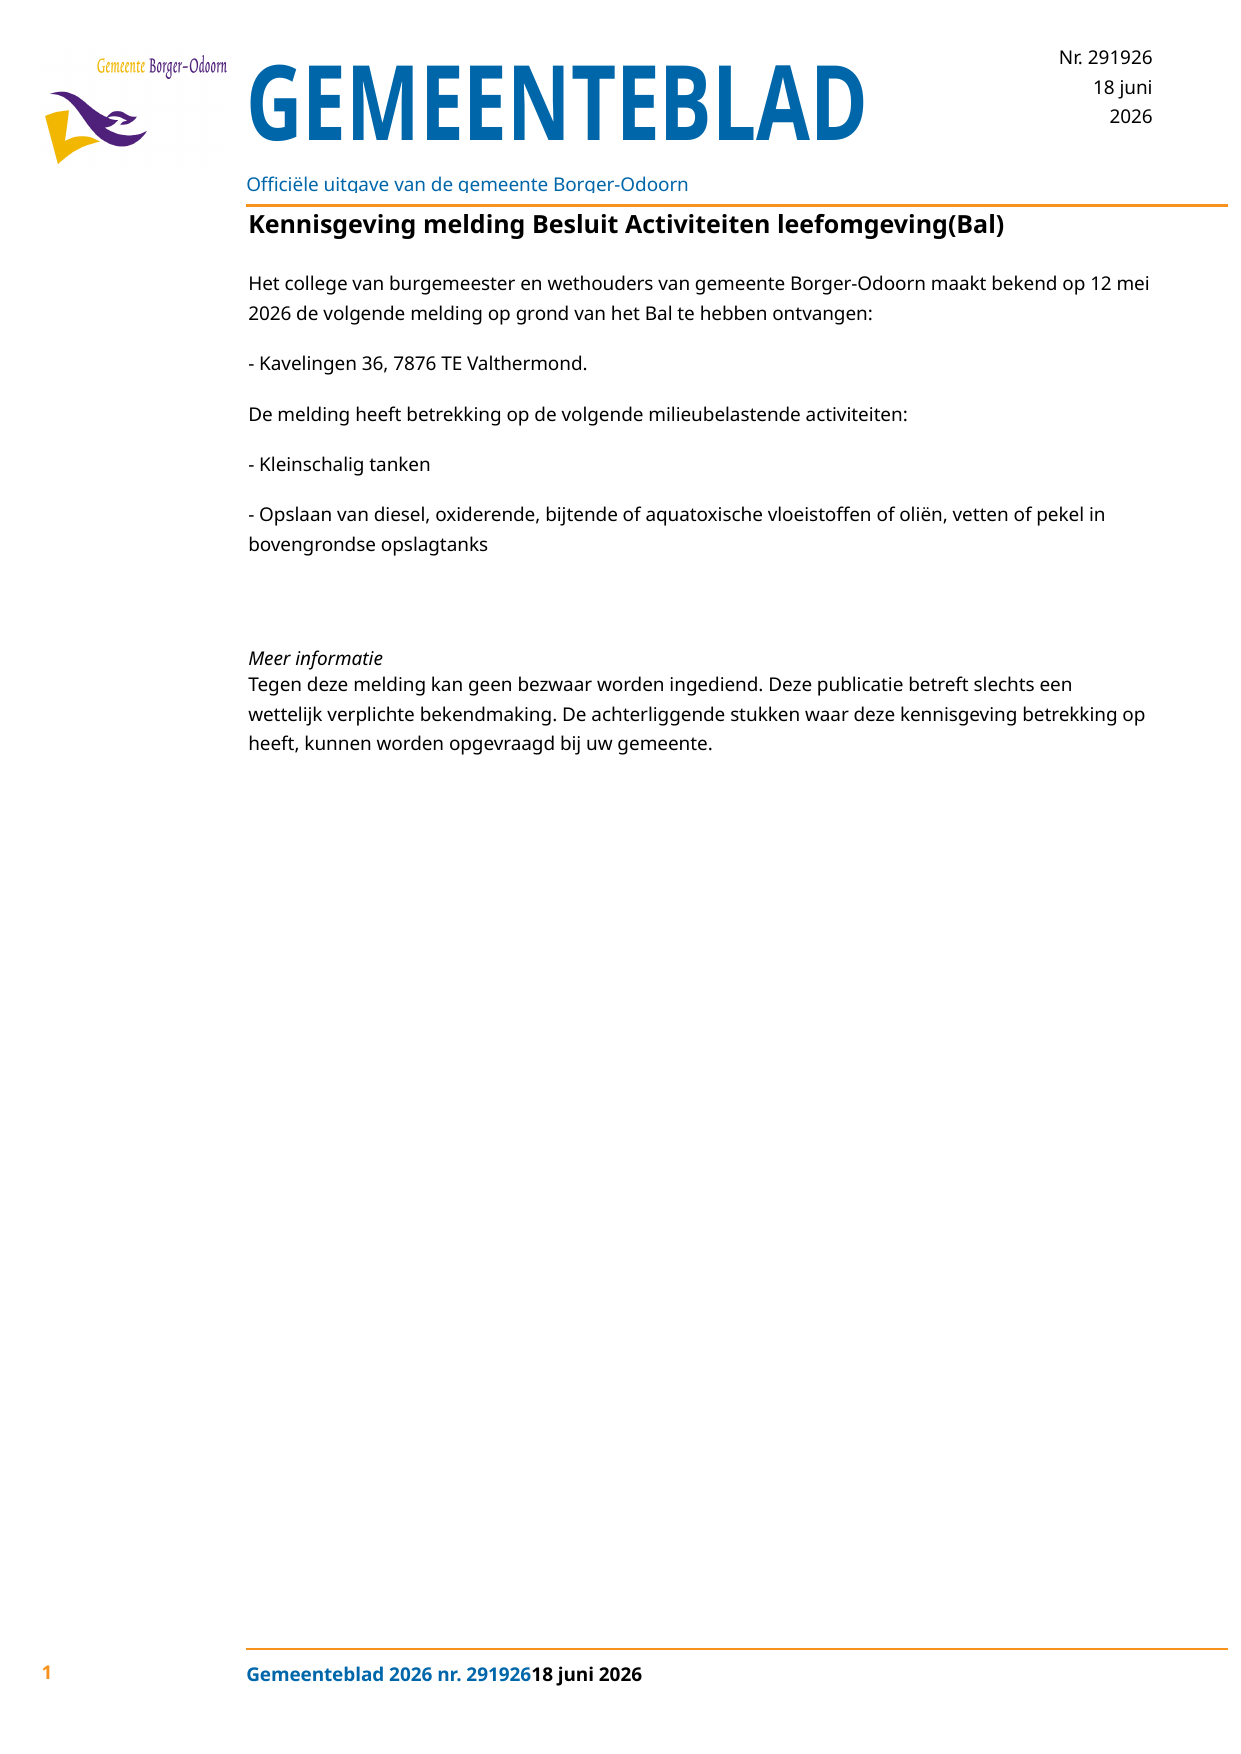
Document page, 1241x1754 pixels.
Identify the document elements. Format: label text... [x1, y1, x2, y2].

text - Kleinschalig tanken [248, 451, 1152, 477]
text - Kavelingen 36, 7876 TE Valthermond. [248, 350, 1152, 376]
text Het college van burgemeester en wethouders van gemeente Borger-Odoorn maakt bekend op 12 mei 2026 de volgende melding op grond van het Bal te hebben ontvangen: [248, 270, 1152, 326]
text - Opslaan van diesel, oxiderende, bijtende of aquatoxische vloeistoffen of oliën, vetten of pekel in bovengrondse opslagtanks [248, 502, 1152, 557]
text Meer informatie [248, 646, 1152, 671]
text Tegen deze melding kan geen bezwaar worden ingediend. Deze publicatie betreft slechts een wettelijk verplichte bekendmaking. De achterliggende stukken waar deze kennisgeving betrekking op heeft, kunnen worden opgevraagd bij uw gemeente. [248, 671, 1152, 756]
text Kennisgeving melding Besluit Activiteiten leefomgeving(Bal) [248, 207, 1152, 241]
text De melding heeft betrekking op de volgende milieubelastende activiteiten: [248, 401, 1152, 426]
picture [41, 47, 231, 172]
